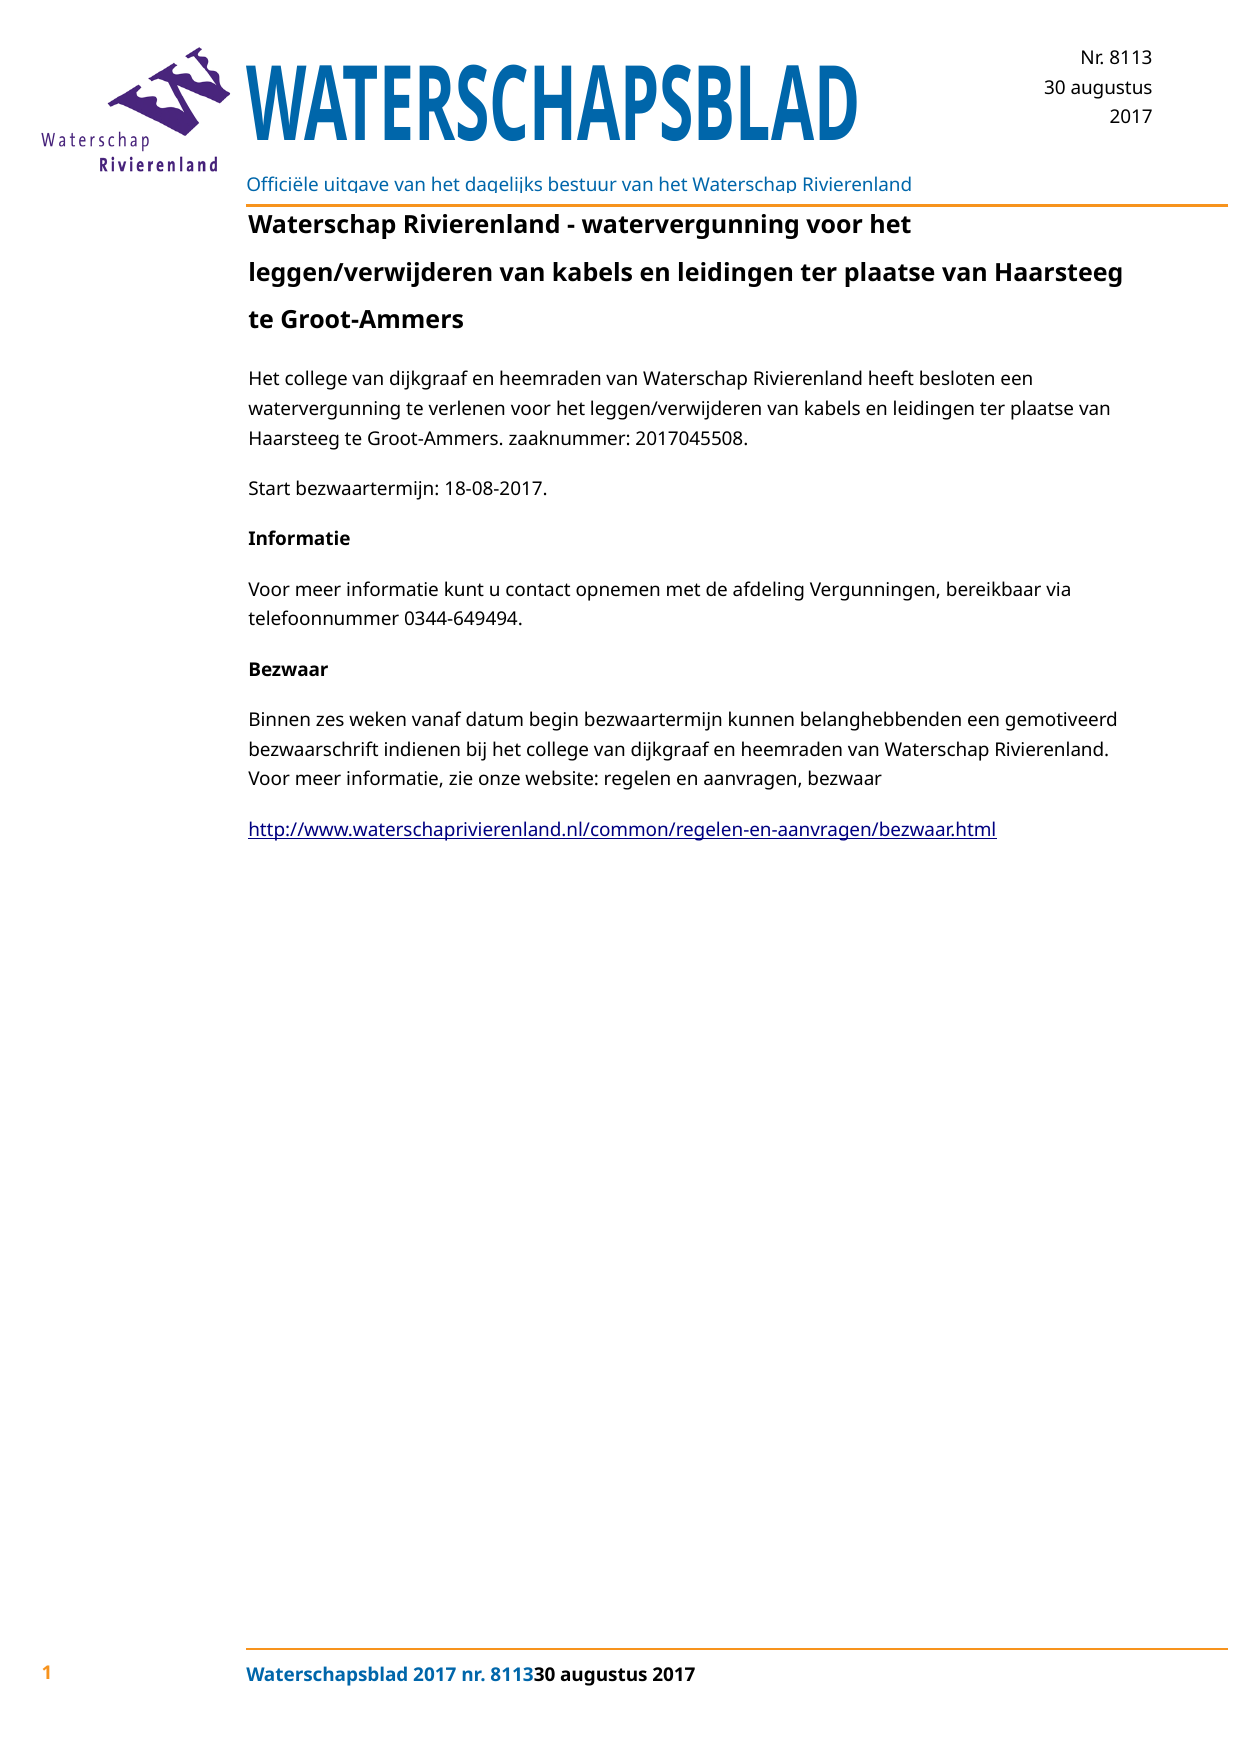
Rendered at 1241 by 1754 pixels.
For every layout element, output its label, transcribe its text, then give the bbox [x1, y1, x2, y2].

text http://www.waterschaprivierenland.nl/common/regelen-en-aanvragen/bezwaar.html [248, 816, 1152, 842]
picture [41, 47, 231, 172]
text Bezwaar [248, 656, 1152, 682]
text Binnen zes weken vanaf datum begin bezwaartermijn kunnen belanghebbenden een gemotiveerd bezwaarschrift indienen bij het college van dijkgraaf en heemraden van Waterschap Rivierenland. Voor meer informatie, zie onze website: regelen en aanvragen, bezwaar [248, 706, 1152, 791]
text Waterschap Rivierenland - watervergunning voor het leggen/verwijderen van kabels en leidingen ter plaatse van Haarsteeg te Groot-Ammers [248, 207, 1152, 336]
text Voor meer informatie kunt u contact opnemen met de afdeling Vergunningen, bereikbaar via telefoonnummer 0344-649494. [248, 576, 1152, 631]
text Informatie [248, 526, 1152, 551]
text Start bezwaartermijn: 18-08-2017. [248, 475, 1152, 501]
text Het college van dijkgraaf en heemraden van Waterschap Rivierenland heeft besloten een watervergunning te verlenen voor het leggen/verwijderen van kabels en leidingen ter plaatse van Haarsteeg te Groot-Ammers. zaaknummer: 2017045508. [248, 366, 1152, 450]
